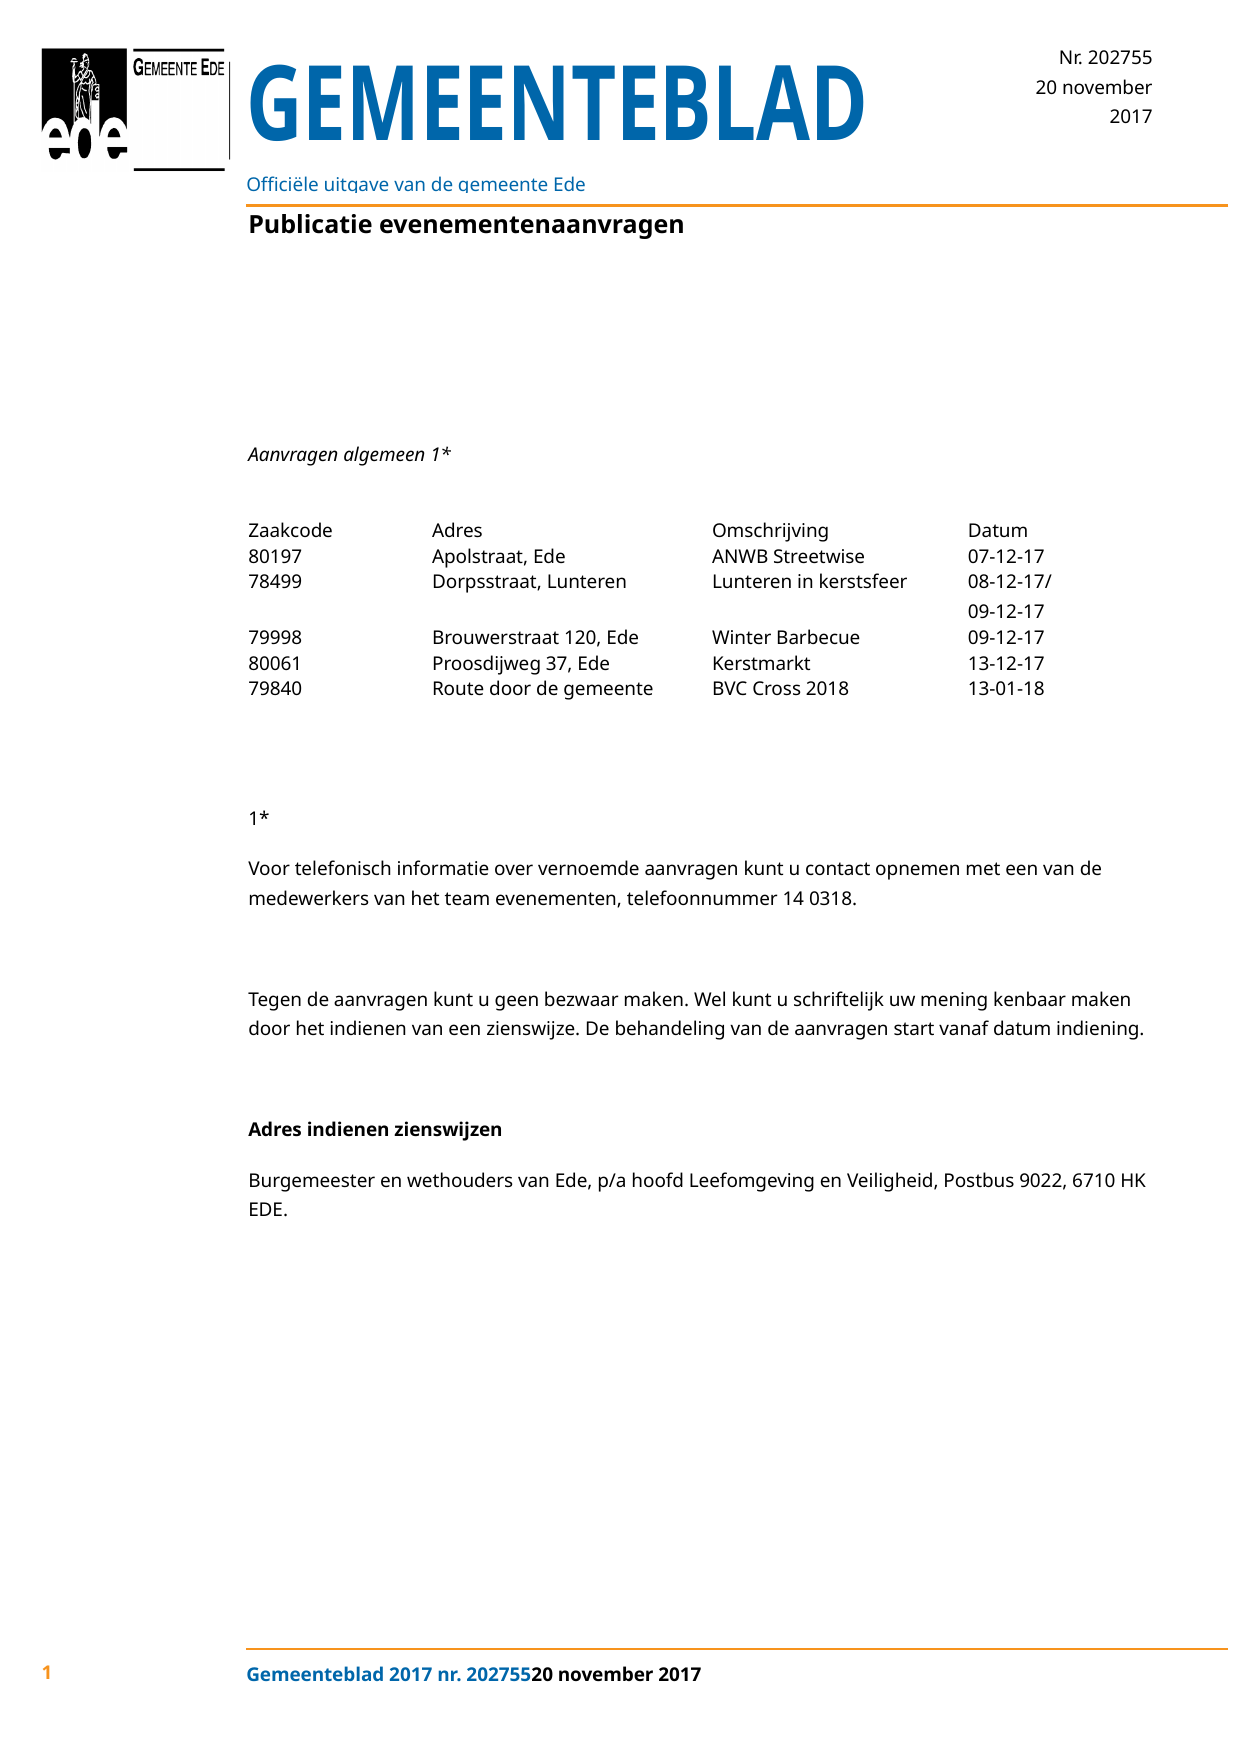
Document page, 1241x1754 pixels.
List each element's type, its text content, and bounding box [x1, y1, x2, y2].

table_cell Proosdijweg 37, Ede [432, 650, 712, 675]
table_cell 78499 [248, 569, 432, 624]
table_cell ANWB Streetwise [712, 543, 968, 569]
table_cell Route door de gemeente [432, 675, 712, 701]
text Adres indienen zienswijzen [248, 1116, 1152, 1142]
table_cell 79998 [248, 624, 432, 650]
table_cell Dorpsstraat, Lunteren [432, 569, 712, 624]
table_cell 79840 [248, 675, 432, 701]
table_cell Lunteren in kerstsfeer [712, 569, 968, 624]
text Voor telefonisch informatie over vernoemde aanvragen kunt u contact opnemen met een van de medewerkers van het team evenementen, telefoonnummer 14 0318. [248, 856, 1152, 911]
text Tegen de aanvragen kunt u geen bezwaar maken. Wel kunt u schriftelijk uw mening kenbaar maken door het indienen van een zienswijze. De behandeling van de aanvragen start vanaf datum indiening. [248, 986, 1152, 1041]
table_cell BVC Cross 2018 [712, 675, 968, 701]
table_cell 09-12-17 [968, 624, 1152, 650]
text Publicatie evenementenaanvragen [248, 207, 1152, 241]
table_cell Winter Barbecue [712, 624, 968, 650]
text Aanvragen algemeen 1* [248, 441, 1152, 467]
table_header Omschrijving [712, 517, 968, 543]
table_cell 13-12-17 [968, 650, 1152, 675]
table_header Zaakcode [248, 517, 432, 543]
table_header Datum [968, 517, 1152, 543]
table_cell 80197 [248, 543, 432, 569]
table_cell 07-12-17 [968, 543, 1152, 569]
picture [41, 47, 231, 172]
table_cell Kerstmarkt [712, 650, 968, 675]
table_cell Apolstraat, Ede [432, 543, 712, 569]
table_cell Brouwerstraat 120, Ede [432, 624, 712, 650]
text Burgemeester en wethouders van Ede, p/a hoofd Leefomgeving en Veiligheid, Postbus 9022, 6710 HK EDE. [248, 1167, 1152, 1222]
table_cell 08-12-17/ 09-12-17 [968, 569, 1152, 624]
table_cell 13-01-18 [968, 675, 1152, 701]
table_header Adres [432, 517, 712, 543]
table_cell 80061 [248, 650, 432, 675]
text 1* [248, 805, 1152, 831]
